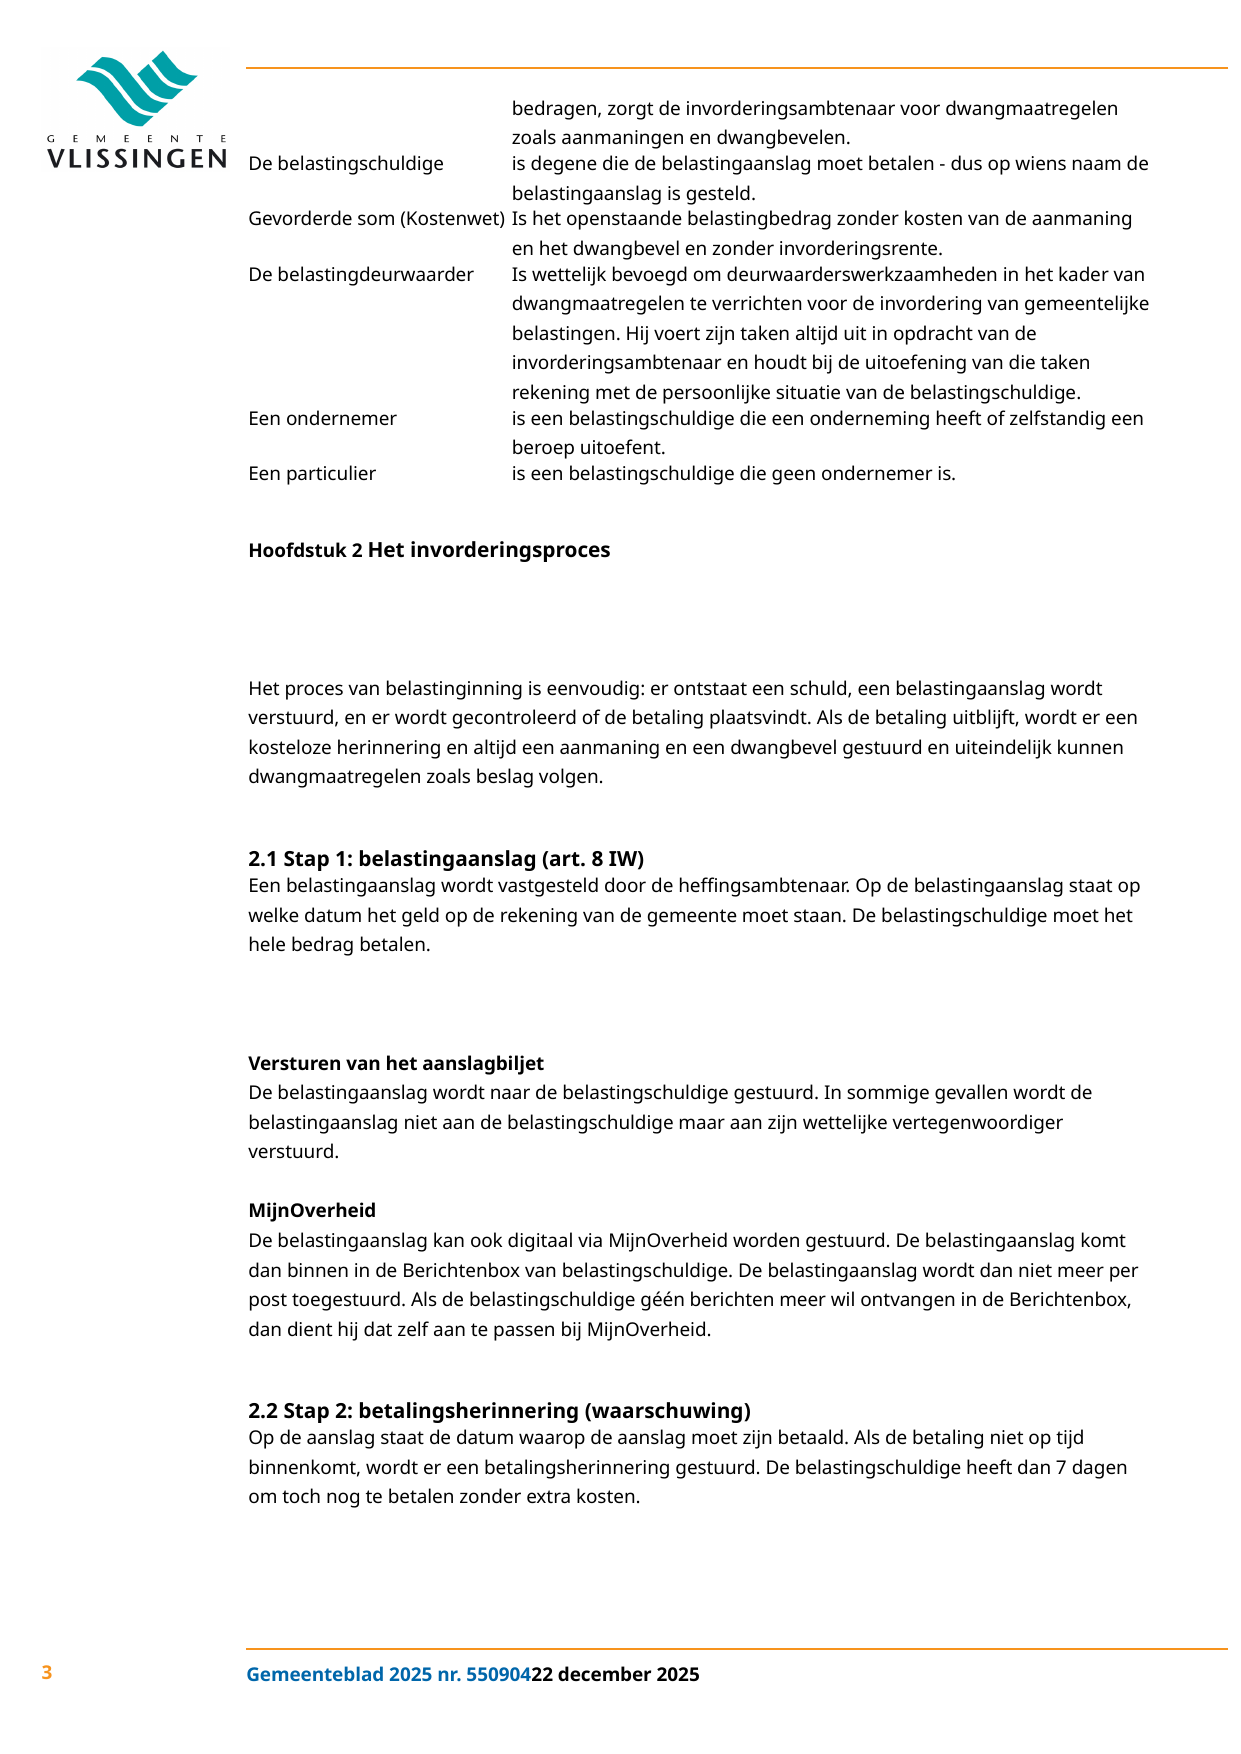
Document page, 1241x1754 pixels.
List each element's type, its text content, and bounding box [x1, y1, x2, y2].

text Een belastingaanslag wordt vastgesteld door de heffingsambtenaar. Op de belastingaanslag staat op welke datum het geld op de rekening van de gemeente moet staan. De belastingschuldige moet het hele bedrag betalen. [248, 872, 1152, 957]
table_cell Is het openstaande belastingbedrag zonder kosten van de aanmaning en het dwangbevel en zonder invorderingsrente. [512, 205, 1152, 261]
text Het proces van belastinginning is eenvoudig: er ontstaat een schuld, een belastingaanslag wordt verstuurd, en er wordt gecontroleerd of de betaling plaatsvindt. Als de betaling uitblijft, wordt er een kosteloze herinnering en altijd een aanmaning en een dwangbevel gestuurd en uiteindelijk kunnen dwangmaatregelen zoals beslag volgen. [248, 675, 1152, 789]
picture [41, 47, 231, 172]
text Versturen van het aanslagbiljet [248, 1050, 1152, 1075]
table_cell Is wettelijk bevoegd om deurwaarderswerkzaamheden in het kader van dwangmaatregelen te verrichten voor de invordering van gemeentelijke belastingen. Hij voert zijn taken altijd uit in opdracht van de invorderingsambtenaar en houdt bij de uitoefening van die taken rekening met de persoonlijke situatie van de belastingschuldige. [512, 261, 1152, 405]
table_cell bedragen, zorgt de invorderingsambtenaar voor dwangmaatregelen zoals aanmaningen en dwangbevelen. [512, 95, 1152, 150]
text De belastingaanslag kan ook digitaal via MijnOverheid worden gestuurd. De belastingaanslag komt dan binnen in de Berichtenbox van belastingschuldige. De belastingaanslag wordt dan niet meer per post toegestuurd. Als de belastingschuldige géén berichten meer wil ontvangen in de Berichtenbox, dan dient hij dat zelf aan te passen bij MijnOverheid. [248, 1227, 1152, 1342]
text De belastingaanslag wordt naar de belastingschuldige gestuurd. In sommige gevallen wordt de belastingaanslag niet aan de belastingschuldige maar aan zijn wettelijke vertegenwoordiger verstuurd. [248, 1079, 1152, 1164]
table_cell is degene die de belastingaanslag moet betalen - dus op wiens naam de belastingaanslag is gesteld. [512, 150, 1152, 205]
table_cell is een belastingschuldige die geen ondernemer is. [512, 460, 1152, 486]
text MijnOverheid [248, 1198, 1152, 1223]
text 2.1 Stap 1: belastingaanslag (art. 8 IW) [248, 844, 1152, 872]
text Op de aanslag staat de datum waarop de aanslag moet zijn betaald. Als de betaling niet op tijd binnenkomt, wordt er een betalingsherinnering gestuurd. De belastingschuldige heeft dan 7 dagen om toch nog te betalen zonder extra kosten. [248, 1424, 1152, 1509]
table_cell Een particulier [248, 460, 512, 486]
table_cell De belastingschuldige [248, 150, 512, 205]
table_cell is een belastingschuldige die een onderneming heeft of zelfstandig een beroep uitoefent. [512, 405, 1152, 460]
table_cell [248, 95, 512, 150]
text 2.2 Stap 2: betalingsherinnering (waarschuwing) [248, 1396, 1152, 1424]
table_cell De belastingdeurwaarder [248, 261, 512, 405]
table_cell Gevorderde som (Kostenwet) [248, 205, 512, 261]
table_cell Een ondernemer [248, 405, 512, 460]
text Hoofdstuk 2 Het invorderingsproces [248, 535, 1152, 563]
